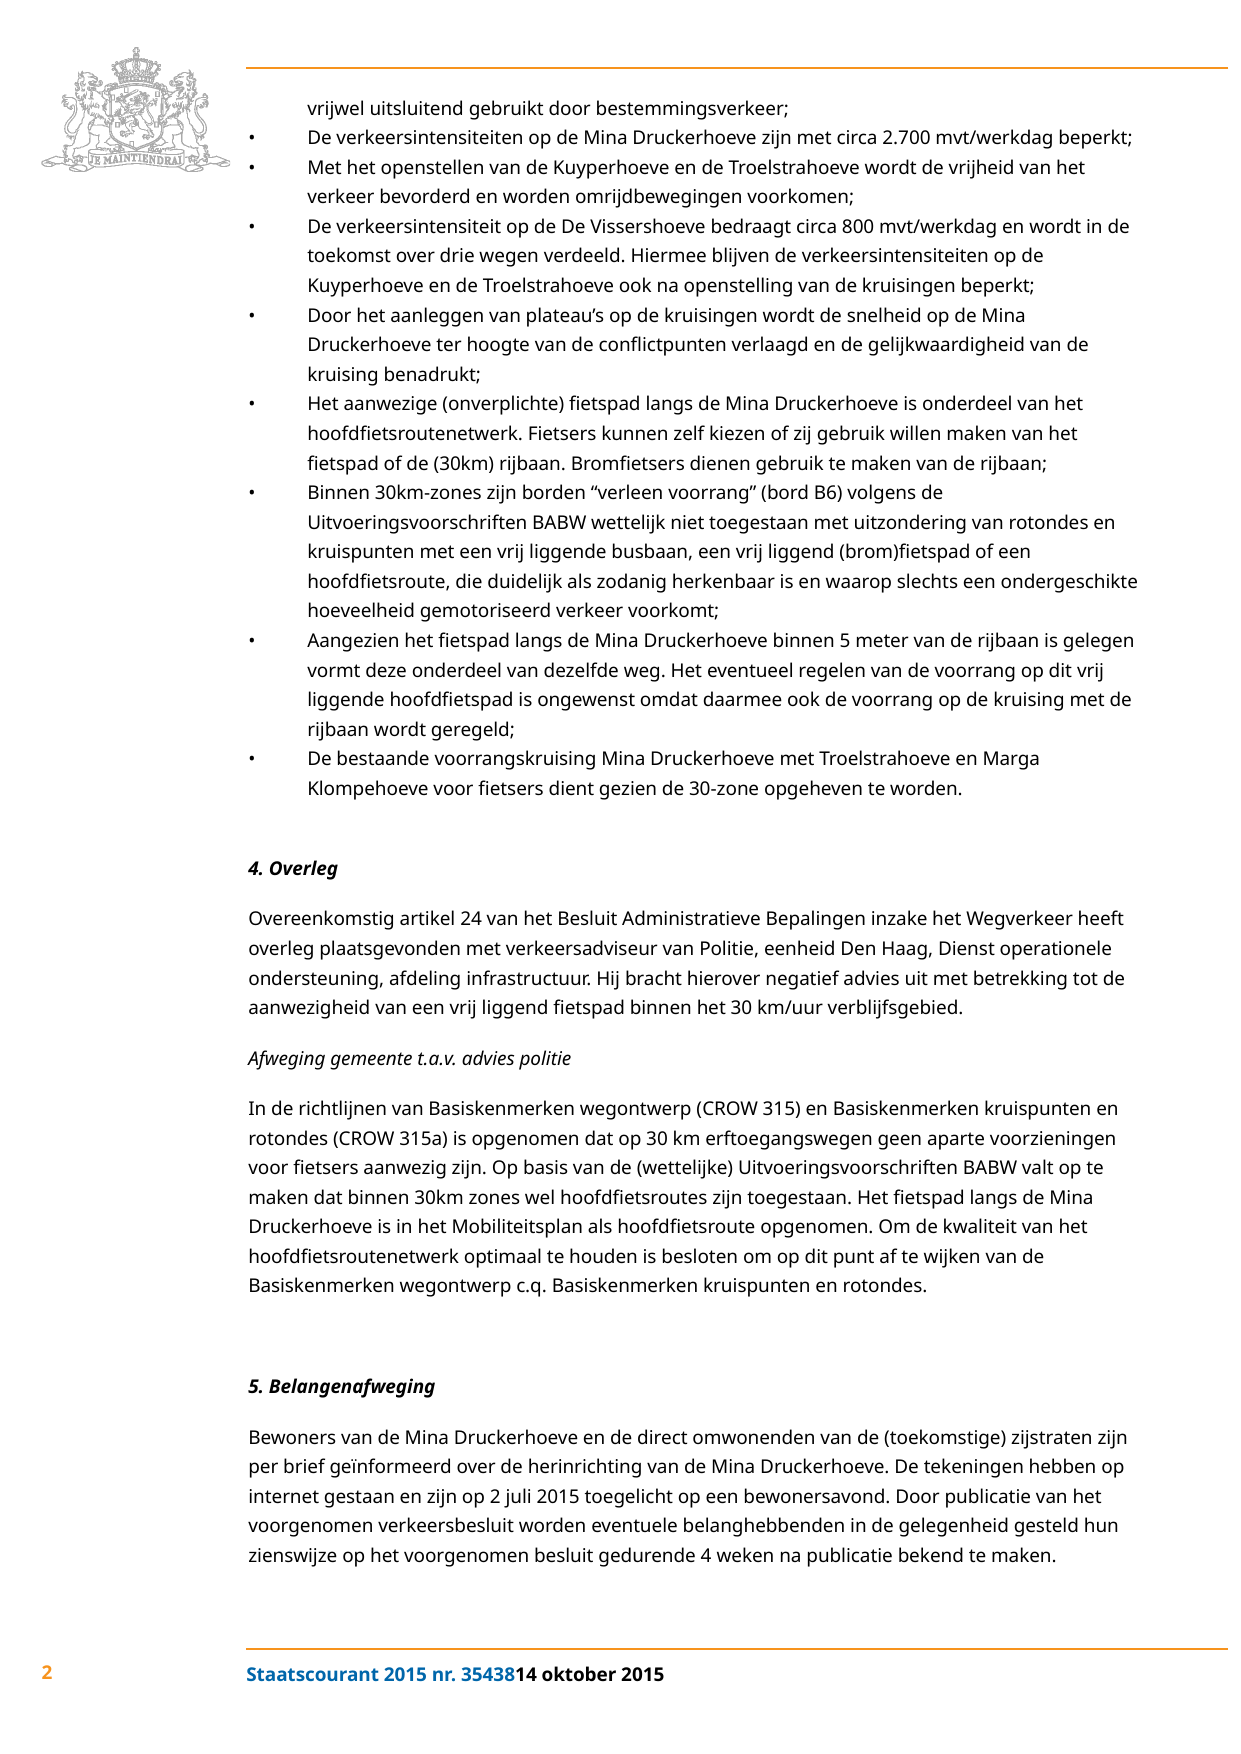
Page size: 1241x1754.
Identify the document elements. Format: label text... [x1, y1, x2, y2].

list De verkeersintensiteit op de De Vissershoeve bedraagt circa 800 mvt/werkdag en wordt in de toekomst over drie wegen verdeeld. Hiermee blijven de verkeersintensiteiten op de Kuyperhoeve en de Troelstrahoeve ook na openstelling van de kruisingen beperkt; [248, 213, 1152, 298]
list Met het openstellen van de Kuyperhoeve en de Troelstrahoeve wordt de vrijheid van het verkeer bevorderd en worden omrijdbewegingen voorkomen; [248, 154, 1152, 209]
picture [41, 47, 231, 172]
list Het aanwezige (onverplichte) fietspad langs de Mina Druckerhoeve is onderdeel van het hoofdfietsroutenetwerk. Fietsers kunnen zelf kiezen of zij gebruik willen maken van het fietspad of de (30km) rijbaan. Bromfietsers dienen gebruik te maken van de rijbaan; [248, 391, 1152, 476]
text Bewoners van de Mina Druckerhoeve en de direct omwonenden van de (toekomstige) zijstraten zijn per brief geïnformeerd over de herinrichting van de Mina Druckerhoeve. De tekeningen hebben op internet gestaan en zijn op 2 juli 2015 toegelicht op een bewonersavond. Door publicatie van het voorgenomen verkeersbesluit worden eventuele belanghebbenden in de gelegenheid gesteld hun zienswijze op het voorgenomen besluit gedurende 4 weken na publicatie bekend te maken. [248, 1424, 1152, 1568]
text Afweging gemeente t.a.v. advies politie [248, 1045, 1152, 1071]
list vrijwel uitsluitend gebruikt door bestemmingsverkeer; [248, 95, 1152, 121]
text Overeenkomstig artikel 24 van het Besluit Administratieve Bepalingen inzake het Wegverkeer heeft overleg plaatsgevonden met verkeersadviseur van Politie, eenheid Den Haag, Dienst operationele ondersteuning, afdeling infrastructuur. Hij bracht hierover negatief advies uit met betrekking tot de aanwezigheid van een vrij liggend fietspad binnen het 30 km/uur verblijfsgebied. [248, 906, 1152, 1020]
list De verkeersintensiteiten op de Mina Druckerhoeve zijn met circa 2.700 mvt/werkdag beperkt; [248, 124, 1152, 150]
list Door het aanleggen van plateau’s op de kruisingen wordt de snelheid op de Mina Druckerhoeve ter hoogte van de conflictpunten verlaagd en de gelijkwaardigheid van de kruising benadrukt; [248, 302, 1152, 387]
list Aangezien het fietspad langs de Mina Druckerhoeve binnen 5 meter van de rijbaan is gelegen vormt deze onderdeel van dezelfde weg. Het eventueel regelen van de voorrang op dit vrij liggende hoofdfietspad is ongewenst omdat daarmee ook de voorrang op de kruising met de rijbaan wordt geregeld; [248, 627, 1152, 742]
text 5. Belangenafweging [248, 1373, 1152, 1399]
text In de richtlijnen van Basiskenmerken wegontwerp (CROW 315) en Basiskenmerken kruispunten en rotondes (CROW 315a) is opgenomen dat op 30 km erftoegangswegen geen aparte voorzieningen voor fietsers aanwezig zijn. Op basis van de (wettelijke) Uitvoeringsvoorschriften BABW valt op te maken dat binnen 30km zones wel hoofdfietsroutes zijn toegestaan. Het fietspad langs de Mina Druckerhoeve is in het Mobiliteitsplan als hoofdfietsroute opgenomen. Om de kwaliteit van het hoofdfietsroutenetwerk optimaal te houden is besloten om op dit punt af te wijken van de Basiskenmerken wegontwerp c.q. Basiskenmerken kruispunten en rotondes. [248, 1095, 1152, 1298]
list Binnen 30km-zones zijn borden “verleen voorrang” (bord B6) volgens de Uitvoeringsvoorschriften BABW wettelijk niet toegestaan met uitzondering van rotondes en kruispunten met een vrij liggende busbaan, een vrij liggend (brom)fietspad of een hoofdfietsroute, die duidelijk als zodanig herkenbaar is en waarop slechts een ondergeschikte hoeveelheid gemotoriseerd verkeer voorkomt; [248, 479, 1152, 623]
text 4. Overleg [248, 855, 1152, 881]
list De bestaande voorrangskruising Mina Druckerhoeve met Troelstrahoeve en Marga Klompehoeve voor fietsers dient gezien de 30-zone opgeheven te worden. [248, 746, 1152, 801]
